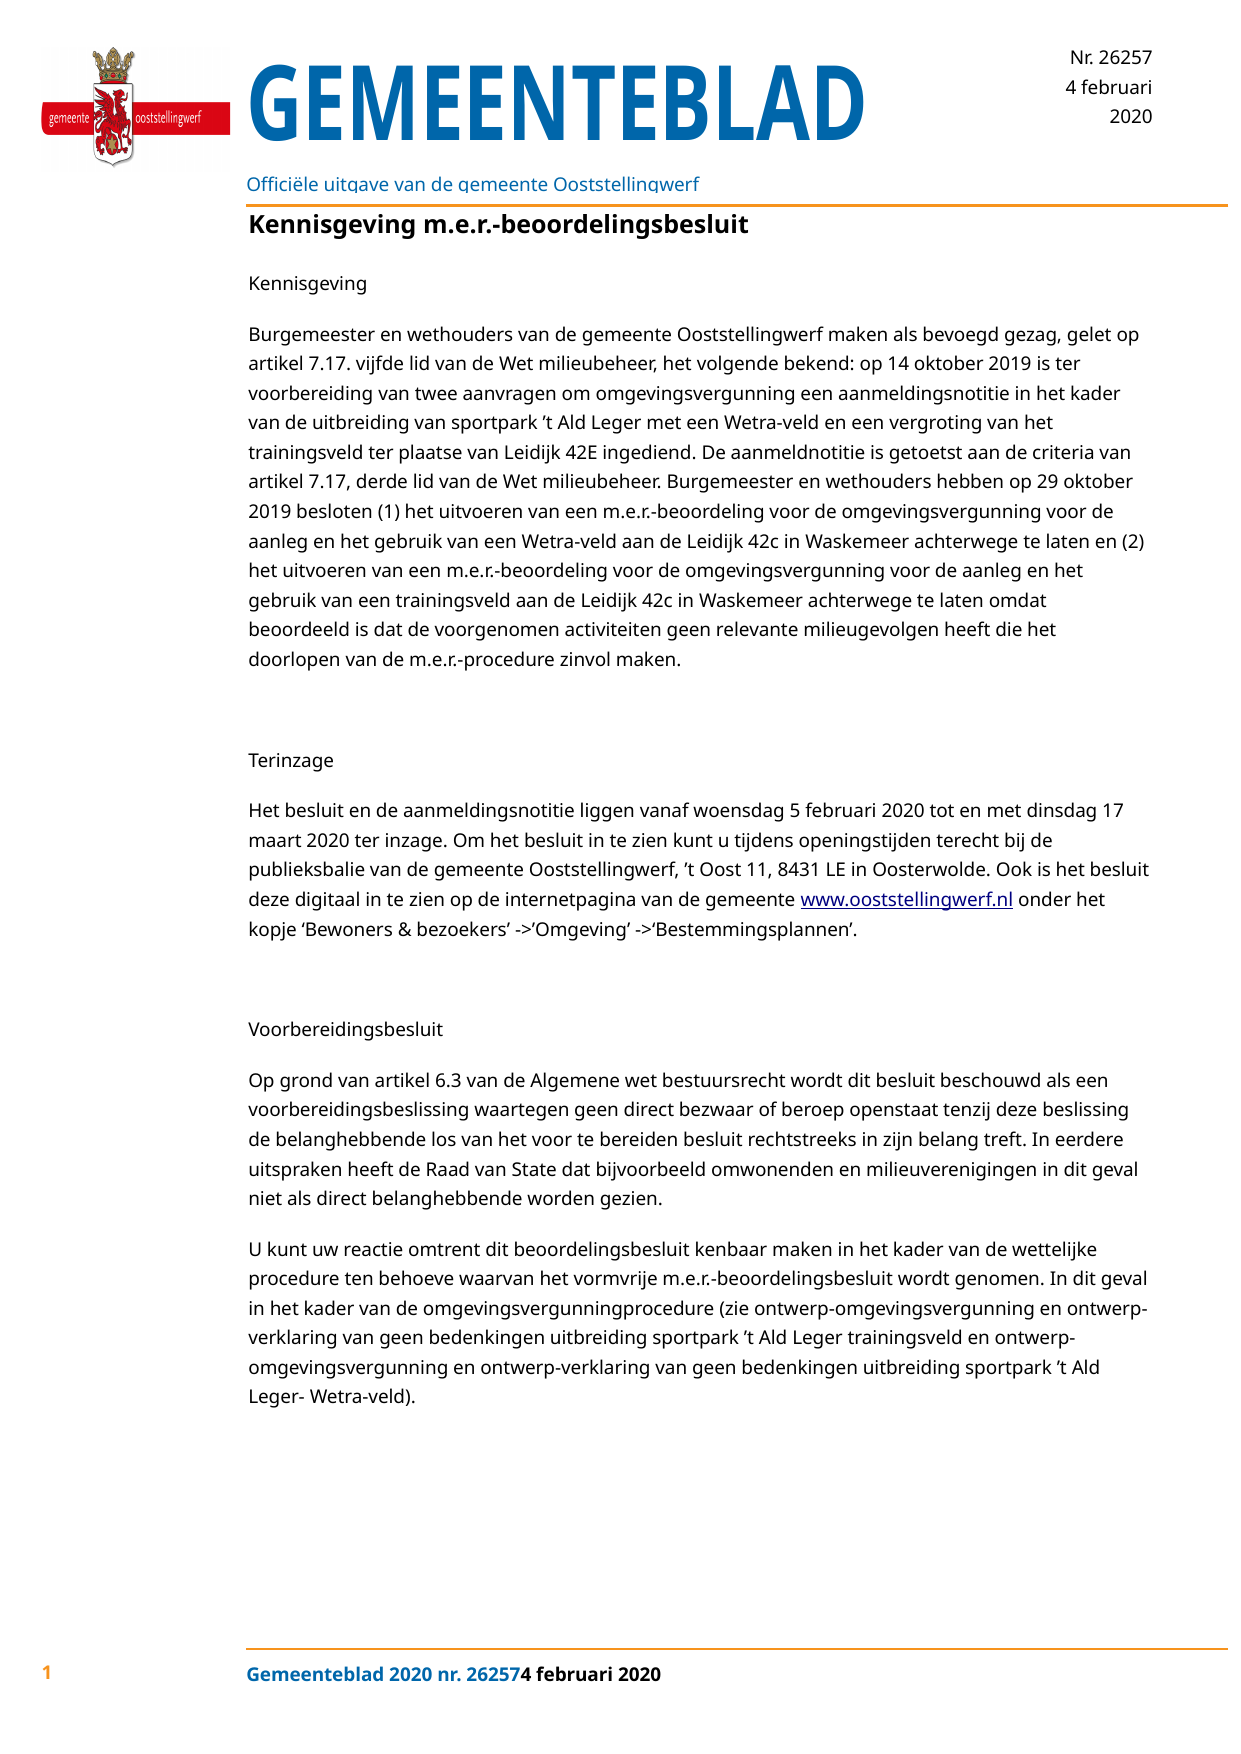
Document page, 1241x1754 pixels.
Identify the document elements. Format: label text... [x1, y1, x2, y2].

text Voorbereidingsbesluit [248, 1017, 1152, 1042]
text U kunt uw reactie omtrent dit beoordelingsbesluit kenbaar maken in het kader van de wettelijke procedure ten behoeve waarvan het vormvrije m.e.r.-beoordelingsbesluit wordt genomen. In dit geval in het kader van de omgevingsvergunningprocedure (zie ontwerp-omgevingsvergunning en ontwerp-verklaring van geen bedenkingen uitbreiding sportpark ’t Ald Leger trainingsveld en ontwerp-omgevingsvergunning en ontwerp-verklaring van geen bedenkingen uitbreiding sportpark ’t Ald Leger- Wetra-veld). [248, 1236, 1152, 1409]
text Het besluit en de aanmeldingsnotitie liggen vanaf woensdag 5 februari 2020 tot en met dinsdag 17 maart 2020 ter inzage. Om het besluit in te zien kunt u tijdens openingstijden terecht bij de publieksbalie van de gemeente Ooststellingwerf, ’t Oost 11, 8431 LE in Oosterwolde. Ook is het besluit deze digitaal in te zien op de internetpagina van de gemeente www.ooststellingwerf.nl onder het kopje ‘Bewoners & bezoekers’ ->’Omgeving’ ->‘Bestemmingsplannen’. [248, 797, 1152, 941]
text Kennisgeving m.e.r.-beoordelingsbesluit [248, 207, 1152, 241]
picture [41, 47, 231, 172]
text Op grond van artikel 6.3 van de Algemene wet bestuursrecht wordt dit besluit beschouwd als een voorbereidingsbeslissing waartegen geen direct bezwaar of beroep openstaat tenzij deze beslissing de belanghebbende los van het voor te bereiden besluit rechtstreeks in zijn belang treft. In eerdere uitspraken heeft de Raad van State dat bijvoorbeeld omwonenden en milieuverenigingen in dit geval niet als direct belanghebbende worden gezien. [248, 1067, 1152, 1211]
text Kennisgeving [248, 270, 1152, 296]
text Terinzage [248, 747, 1152, 773]
text Burgemeester en wethouders van de gemeente Ooststellingwerf maken als bevoegd gezag, gelet op artikel 7.17. vijfde lid van de Wet milieubeheer, het volgende bekend: op 14 oktober 2019 is ter voorbereiding van twee aanvragen om omgevingsvergunning een aanmeldingsnotitie in het kader van de uitbreiding van sportpark ’t Ald Leger met een Wetra-veld en een vergroting van het trainingsveld ter plaatse van Leidijk 42E ingediend. De aanmeldnotitie is getoetst aan de criteria van artikel 7.17, derde lid van de Wet milieubeheer. Burgemeester en wethouders hebben op 29 oktober 2019 besloten (1) het uitvoeren van een m.e.r.-beoordeling voor de omgevingsvergunning voor de aanleg en het gebruik van een Wetra-veld aan de Leidijk 42c in Waskemeer achterwege te laten en (2) het uitvoeren van een m.e.r.-beoordeling voor de omgevingsvergunning voor de aanleg en het gebruik van een trainingsveld aan de Leidijk 42c in Waskemeer achterwege te laten omdat beoordeeld is dat de voorgenomen activiteiten geen relevante milieugevolgen heeft die het doorlopen van de m.e.r.-procedure zinvol maken. [248, 321, 1152, 672]
